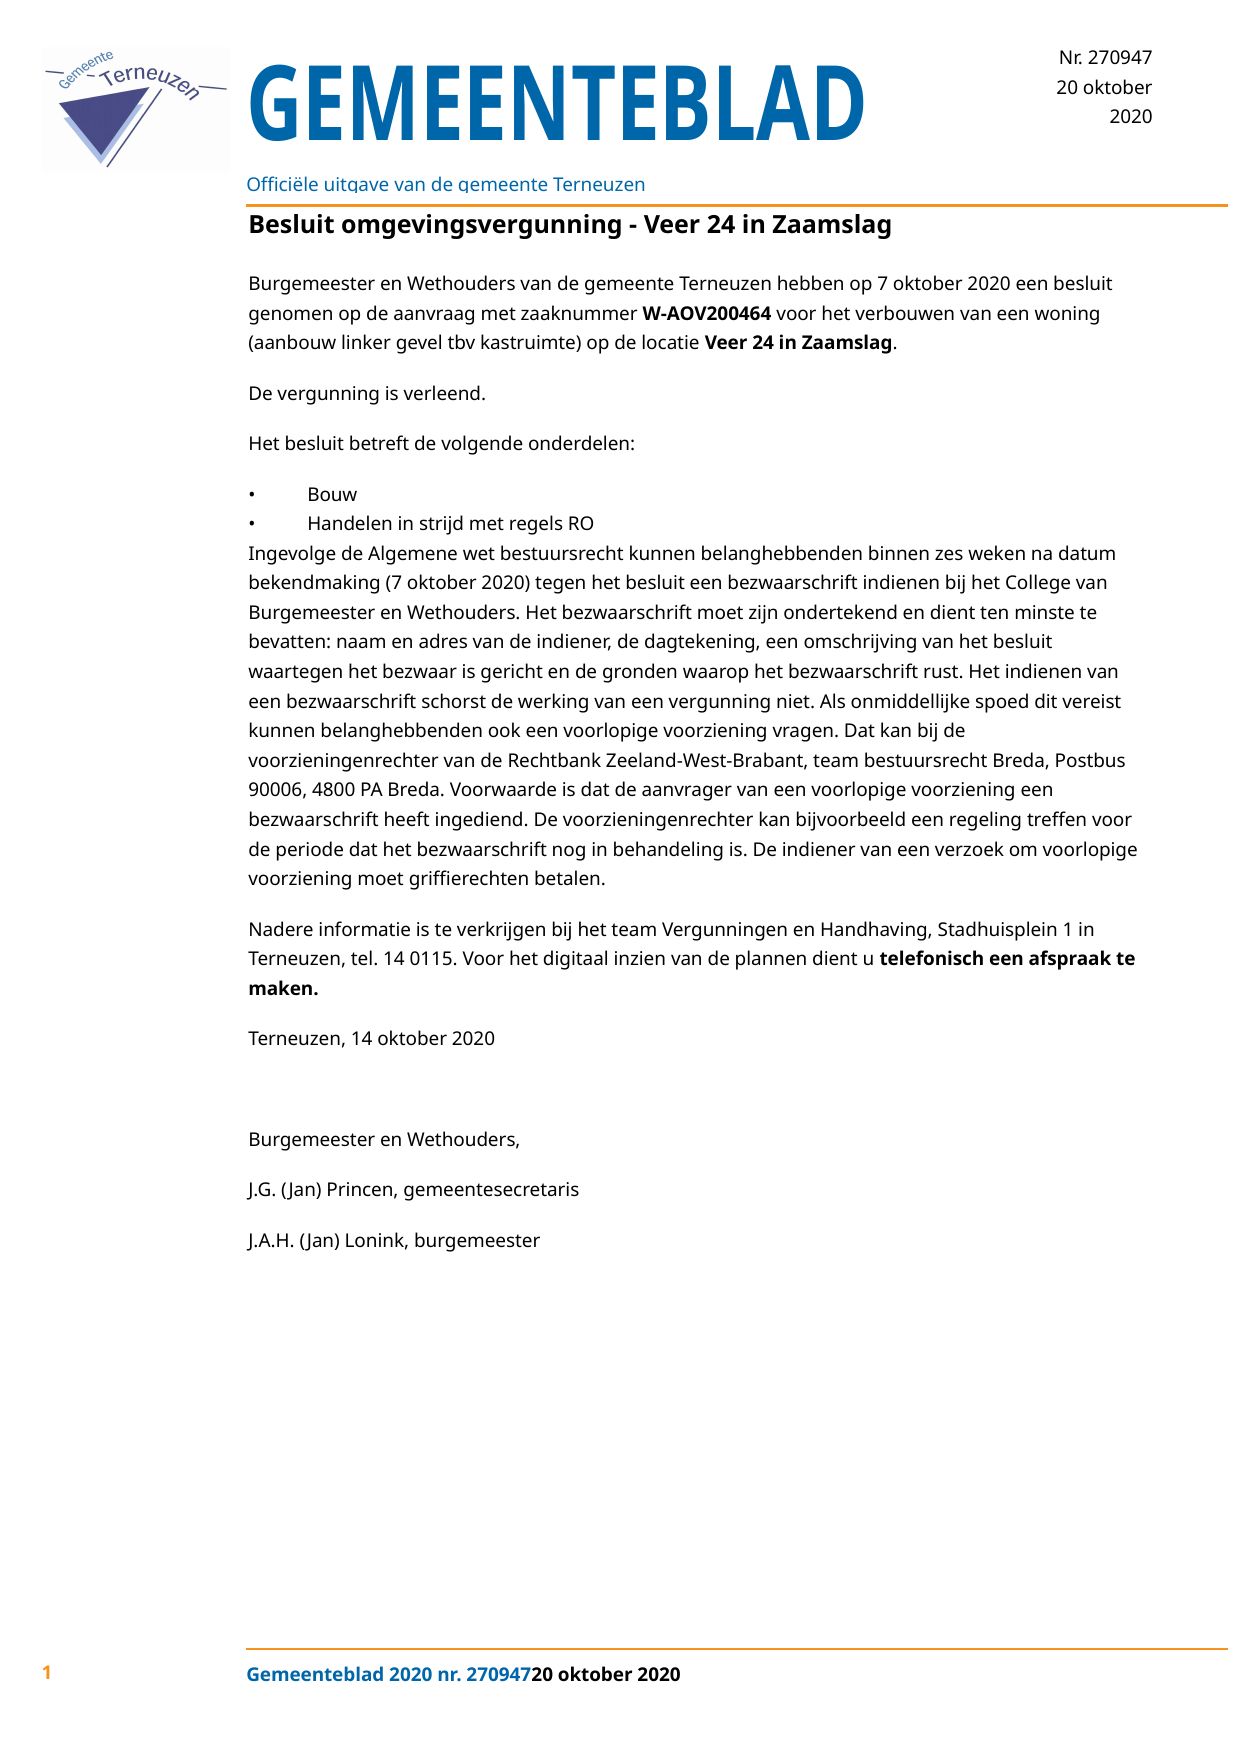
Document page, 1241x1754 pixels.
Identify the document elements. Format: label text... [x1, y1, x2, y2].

text Terneuzen, 14 oktober 2020 [248, 1025, 1152, 1051]
list Handelen in strijd met regels RO [248, 510, 1152, 536]
list Bouw [248, 481, 1152, 506]
text J.G. (Jan) Princen, gemeentesecretaris [248, 1177, 1152, 1202]
text Het besluit betreft de volgende onderdelen: [248, 430, 1152, 456]
text Burgemeester en Wethouders, [248, 1126, 1152, 1152]
text J.A.H. (Jan) Lonink, burgemeester [248, 1227, 1152, 1253]
text Nadere informatie is te verkrijgen bij het team Vergunningen en Handhaving, Stadhuisplein 1 in Terneuzen, tel. 14 0115. Voor het digitaal inzien van de plannen dient u telefonisch een afspraak te maken. [248, 916, 1152, 1001]
text Burgemeester en Wethouders van de gemeente Terneuzen hebben op 7 oktober 2020 een besluit genomen op de aanvraag met zaaknummer W-AOV200464 voor het verbouwen van een woning (aanbouw linker gevel tbv kastruimte) op de locatie Veer 24 in Zaamslag. [248, 270, 1152, 355]
text Ingevolge de Algemene wet bestuursrecht kunnen belanghebbenden binnen zes weken na datum bekendmaking (7 oktober 2020) tegen het besluit een bezwaarschrift indienen bij het College van Burgemeester en Wethouders. Het bezwaarschrift moet zijn ondertekend en dient ten minste te bevatten: naam en adres van de indiener, de dagtekening, een omschrijving van het besluit waartegen het bezwaar is gericht en de gronden waarop het bezwaarschrift rust. Het indienen van een bezwaarschrift schorst de werking van een vergunning niet. Als onmiddellijke spoed dit vereist kunnen belanghebbenden ook een voorlopige voorziening vragen. Dat kan bij de voorzieningenrechter van de Rechtbank Zeeland-West-Brabant, team bestuursrecht Breda, Postbus 90006, 4800 PA Breda. Voorwaarde is dat de aanvrager van een voorlopige voorziening een bezwaarschrift heeft ingediend. De voorzieningenrechter kan bijvoorbeeld een regeling treffen voor de periode dat het bezwaarschrift nog in behandeling is. De indiener van een verzoek om voorlopige voorziening moet griffierechten betalen. [248, 540, 1152, 891]
text De vergunning is verleend. [248, 380, 1152, 406]
text Besluit omgevingsvergunning - Veer 24 in Zaamslag [248, 207, 1152, 241]
picture [41, 47, 231, 172]
